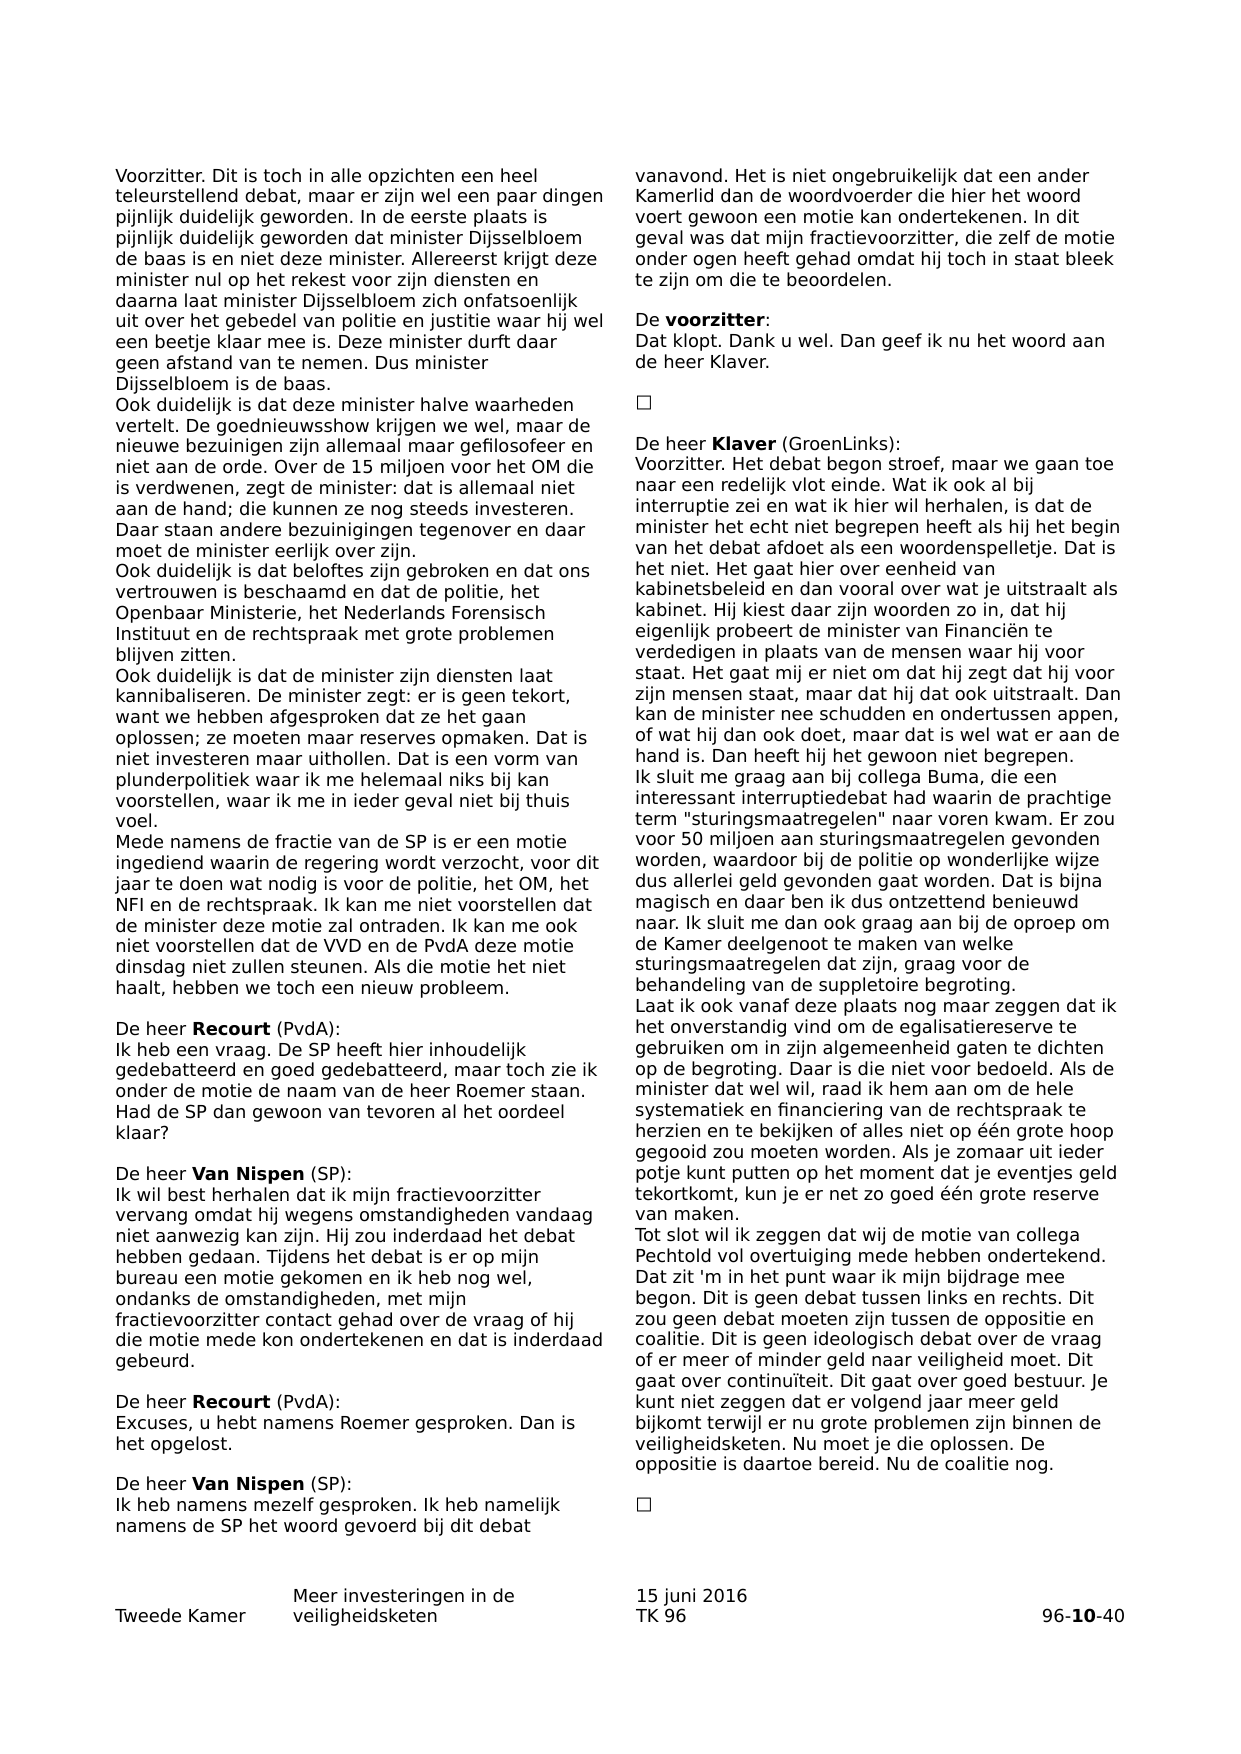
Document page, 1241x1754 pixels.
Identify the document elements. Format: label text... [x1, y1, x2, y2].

text De heer Klaver (GroenLinks): [635, 433, 1125, 454]
text Voorzitter. Dit is toch in alle opzichten een heel teleurstellend debat, maar er zijn wel een paar dingen pijnlijk duidelijk geworden. In de eerste plaats is pijnlijk duidelijk geworden dat minister Dijsselbloem de baas is en niet deze minister. Allereerst krijgt deze minister nul op het rekest voor zijn diensten en daarna laat minister Dijsselbloem zich onfatsoenlijk uit over het gebedel van politie en justitie waar hij wel een beetje klaar mee is. Deze minister durft daar geen afstand van te nemen. Dus minister Dijsselbloem is de baas. [115, 165, 605, 394]
text Tot slot wil ik zeggen dat wij de motie van collega Pechtold vol overtuiging mede hebben ondertekend. Dat zit 'm in het punt waar ik mijn bijdrage mee begon. Dit is geen debat tussen links en rechts. Dit zou geen debat moeten zijn tussen de oppositie en coalitie. Dit is geen ideologisch debat over de vraag of er meer of minder geld naar veiligheid moet. Dit gaat over continuïteit. Dit gaat over goed bestuur. Je kunt niet zeggen dat er volgend jaar meer geld bijkomt terwijl er nu grote problemen zijn binnen de veiligheidsketen. Nu moet je die oplossen. De oppositie is daartoe bereid. Nu de coalitie nog. [635, 1225, 1125, 1475]
text De heer Van Nispen (SP): [115, 1163, 605, 1184]
text Ik heb namens mezelf gesproken. Ik heb namelijk namens de SP het woord gevoerd bij dit debat [115, 1495, 605, 1537]
text Ook duidelijk is dat de minister zijn diensten laat kannibaliseren. De minister zegt: er is geen tekort, want we hebben afgesproken dat ze het gaan oplossen; ze moeten maar reserves opmaken. Dat is niet investeren maar uithollen. Dat is een vorm van plunderpolitiek waar ik me helemaal niks bij kan voorstellen, waar ik me in ieder geval niet bij thuis voel. [115, 665, 605, 832]
text Ik heb een vraag. De SP heeft hier inhoudelijk gedebatteerd en goed gedebatteerd, maar toch zie ik onder de motie de naam van de heer Roemer staan. Had de SP dan gewoon van tevoren al het oordeel klaar? [115, 1039, 605, 1143]
text Dat klopt. Dank u wel. Dan geef ik nu het woord aan de heer Klaver. [635, 331, 1125, 373]
text Voorzitter. Het debat begon stroef, maar we gaan toe naar een redelijk vlot einde. Wat ik ook al bij interruptie zei en wat ik hier wil herhalen, is dat de minister het echt niet begrepen heeft als hij het begin van het debat afdoet als een woordenspelletje. Dat is het niet. Het gaat hier over eenheid van kabinetsbeleid en dan vooral over wat je uitstraalt als kabinet. Hij kiest daar zijn woorden zo in, dat hij eigenlijk probeert de minister van Financiën te verdedigen in plaats van de mensen waar hij voor staat. Het gaat mij er niet om dat hij zegt dat hij voor zijn mensen staat, maar dat hij dat ook uitstraalt. Dan kan de minister nee schudden en ondertussen appen, of wat hij dan ook doet, maar dat is wel wat er aan de hand is. Dan heeft hij het gewoon niet begrepen. [635, 454, 1125, 767]
text Excuses, u hebt namens Roemer gesproken. Dan is het opgelost. [115, 1412, 605, 1454]
text Mede namens de fractie van de SP is er een motie ingediend waarin de regering wordt verzocht, voor dit jaar te doen wat nodig is voor de politie, het OM, het NFI en de rechtspraak. Ik kan me niet voorstellen dat de minister deze motie zal ontraden. Ik kan me ook niet voorstellen dat de VVD en de PvdA deze motie dinsdag niet zullen steunen. Als die motie het niet haalt, hebben we toch een nieuw probleem. [115, 832, 605, 999]
text Laat ik ook vanaf deze plaats nog maar zeggen dat ik het onverstandig vind om de egalisatiereserve te gebruiken om in zijn algemeenheid gaten te dichten op de begroting. Daar is die niet voor bedoeld. Als de minister dat wel wil, raad ik hem aan om de hele systematiek en financiering van de rechtspraak te herzien en te bekijken of alles niet op één grote hoop gegooid zou moeten worden. Als je zomaar uit ieder potje kunt putten op het moment dat je eventjes geld tekortkomt, kun je er net zo goed één grote reserve van maken. [635, 996, 1125, 1225]
text ⬜ [635, 393, 1125, 413]
text ⬜ [635, 1495, 1125, 1516]
text De voorzitter: [635, 310, 1125, 331]
text vanavond. Het is niet ongebruikelijk dat een ander Kamerlid dan de woordvoerder die hier het woord voert gewoon een motie kan ondertekenen. In dit geval was dat mijn fractievoorzitter, die zelf de motie onder ogen heeft gehad omdat hij toch in staat bleek te zijn om die te beoordelen. [635, 165, 1125, 290]
text De heer Recourt (PvdA): [115, 1392, 605, 1412]
text De heer Recourt (PvdA): [115, 1019, 605, 1039]
text Ook duidelijk is dat deze minister halve waarheden vertelt. De goednieuwsshow krijgen we wel, maar de nieuwe bezuinigen zijn allemaal maar gefilosofeer en niet aan de orde. Over de 15 miljoen voor het OM die is verdwenen, zegt de minister: dat is allemaal niet aan de hand; die kunnen ze nog steeds investeren. Daar staan andere bezuinigingen tegenover en daar moet de minister eerlijk over zijn. [115, 394, 605, 561]
text Ook duidelijk is dat beloftes zijn gebroken en dat ons vertrouwen is beschaamd en dat de politie, het Openbaar Ministerie, het Nederlands Forensisch Instituut en de rechtspraak met grote problemen blijven zitten. [115, 561, 605, 665]
text Ik wil best herhalen dat ik mijn fractievoorzitter vervang omdat hij wegens omstandigheden vandaag niet aanwezig kan zijn. Hij zou inderdaad het debat hebben gedaan. Tijdens het debat is er op mijn bureau een motie gekomen en ik heb nog wel, ondanks de omstandigheden, met mijn fractievoorzitter contact gehad over de vraag of hij die motie mede kon ondertekenen en dat is inderdaad gebeurd. [115, 1184, 605, 1372]
text Ik sluit me graag aan bij collega Buma, die een interessant interruptiedebat had waarin de prachtige term "sturingsmaatregelen" naar voren kwam. Er zou voor 50 miljoen aan sturingsmaatregelen gevonden worden, waardoor bij de politie op wonderlijke wijze dus allerlei geld gevonden gaat worden. Dat is bijna magisch en daar ben ik dus ontzettend benieuwd naar. Ik sluit me dan ook graag aan bij de oproep om de Kamer deelgenoot te maken van welke sturingsmaatregelen dat zijn, graag voor de behandeling van de suppletoire begroting. [635, 767, 1125, 996]
text De heer Van Nispen (SP): [115, 1474, 605, 1495]
